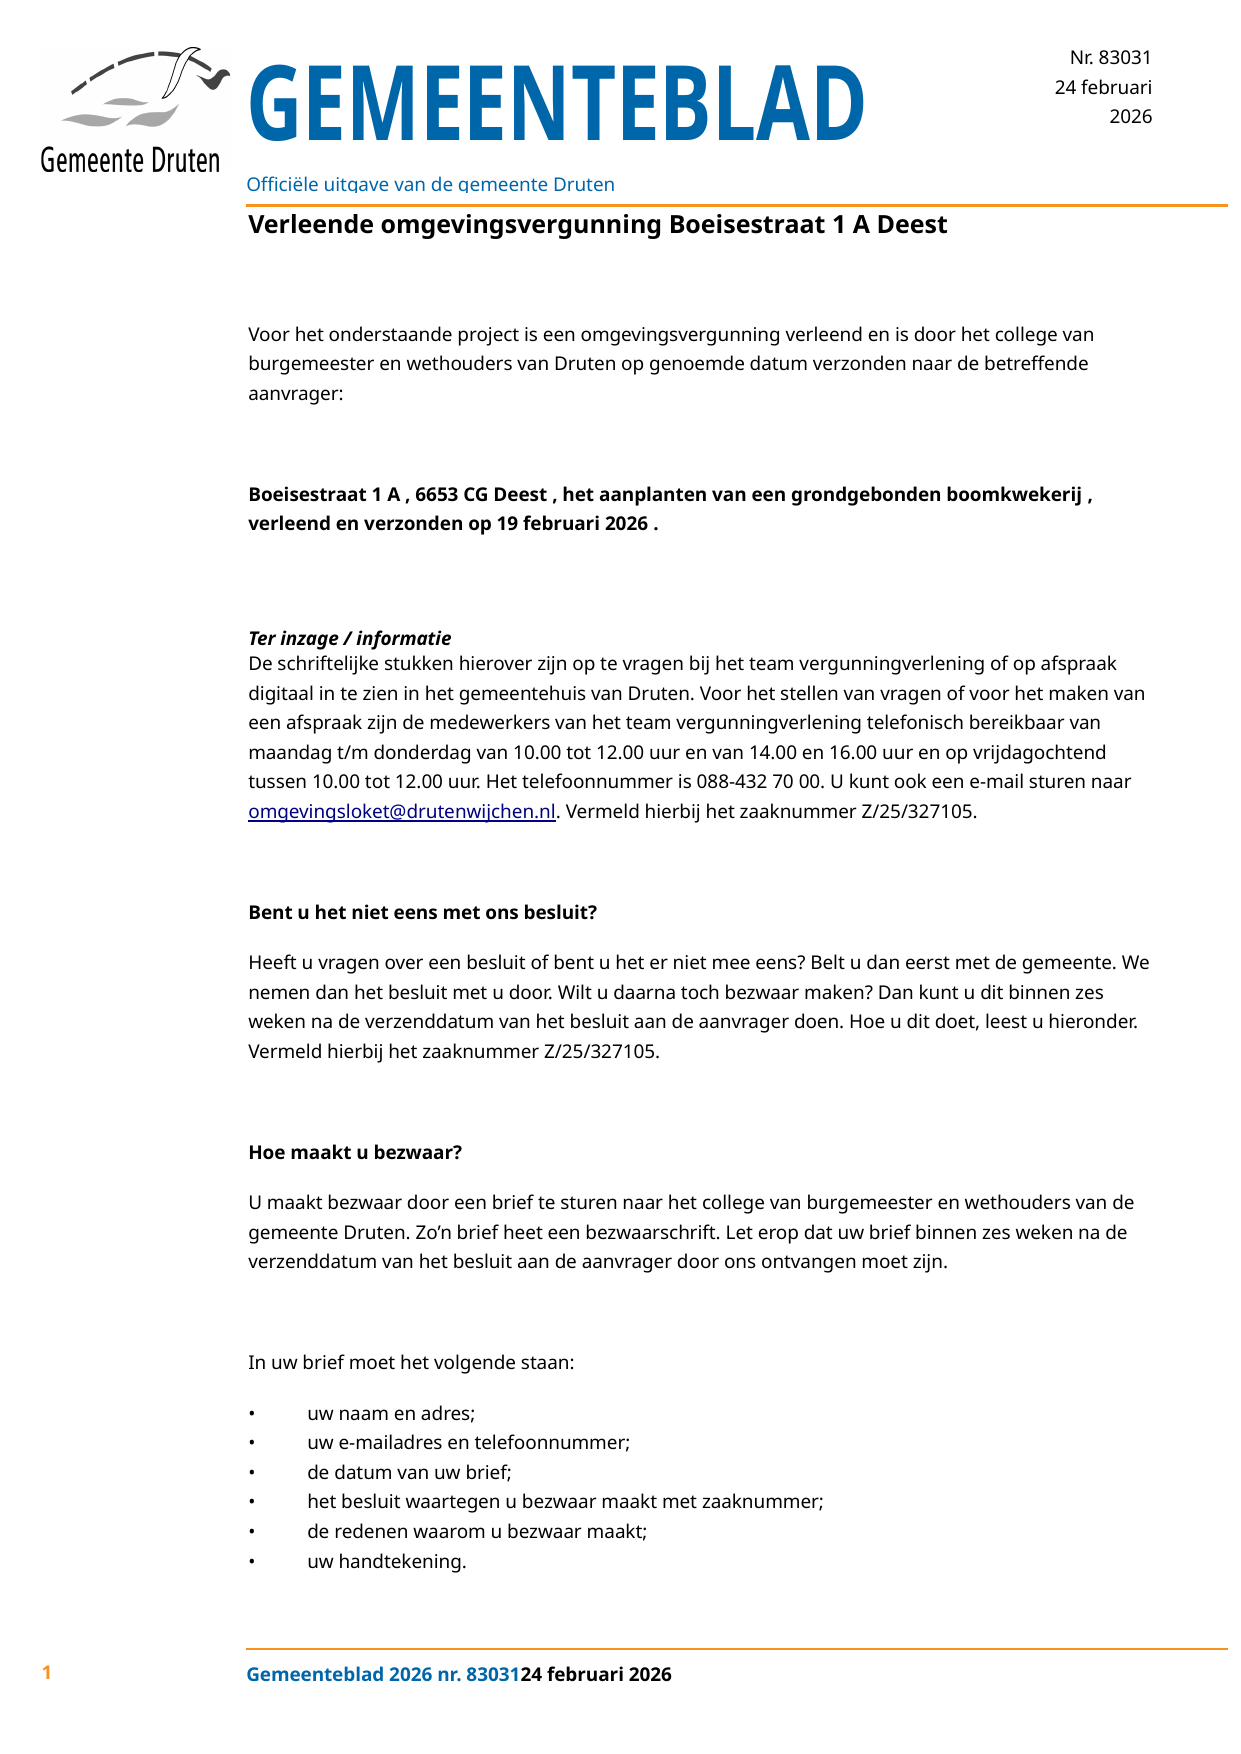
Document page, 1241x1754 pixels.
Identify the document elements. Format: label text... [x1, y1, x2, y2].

list uw handtekening. [248, 1548, 1152, 1574]
text Verleende omgevingsvergunning Boeisestraat 1 A Deest [248, 207, 1152, 241]
list het besluit waartegen u bezwaar maakt met zaaknummer; [248, 1489, 1152, 1514]
list de datum van uw brief; [248, 1459, 1152, 1485]
list uw naam en adres; [248, 1400, 1152, 1426]
text Hoe maakt u bezwaar? [248, 1139, 1152, 1165]
picture [41, 47, 231, 172]
text In uw brief moet het volgende staan: [248, 1349, 1152, 1375]
text Bent u het niet eens met ons besluit? [248, 899, 1152, 925]
text Boeisestraat 1 A , 6653 CG Deest , het aanplanten van een grondgebonden boomkwekerij , verleend en verzonden op 19 februari 2026 . [248, 481, 1152, 536]
text U maakt bezwaar door een brief te sturen naar het college van burgemeester en wethouders van de gemeente Druten. Zo’n brief heet een bezwaarschrift. Let erop dat uw brief binnen zes weken na de verzenddatum van het besluit aan de aanvrager door ons ontvangen moet zijn. [248, 1189, 1152, 1274]
text Voor het onderstaande project is een omgevingsvergunning verleend en is door het college van burgemeester en wethouders van Druten op genoemde datum verzonden naar de betreffende aanvrager: [248, 321, 1152, 406]
list de redenen waarom u bezwaar maakt; [248, 1518, 1152, 1544]
text De schriftelijke stukken hierover zijn op te vragen bij het team vergunningverlening of op afspraak digitaal in te zien in het gemeentehuis van Druten. Voor het stellen van vragen of voor het maken van een afspraak zijn de medewerkers van het team vergunningverlening telefonisch bereikbaar van maandag t/m donderdag van 10.00 tot 12.00 uur en van 14.00 en 16.00 uur en op vrijdagochtend tussen 10.00 tot 12.00 uur. Het telefoonnummer is 088-432 70 00. U kunt ook een e-mail sturen naar omgevingsloket@drutenwijchen.nl. Vermeld hierbij het zaaknummer Z/25/327105. [248, 650, 1152, 824]
text Ter inzage / informatie [248, 625, 1152, 650]
list uw e-mailadres en telefoonnummer; [248, 1429, 1152, 1455]
text Heeft u vragen over een besluit of bent u het er niet mee eens? Belt u dan eerst met de gemeente. We nemen dan het besluit met u door. Wilt u daarna toch bezwaar maken? Dan kunt u dit binnen zes weken na de verzenddatum van het besluit aan de aanvrager doen. Hoe u dit doet, leest u hieronder. Vermeld hierbij het zaaknummer Z/25/327105. [248, 949, 1152, 1064]
